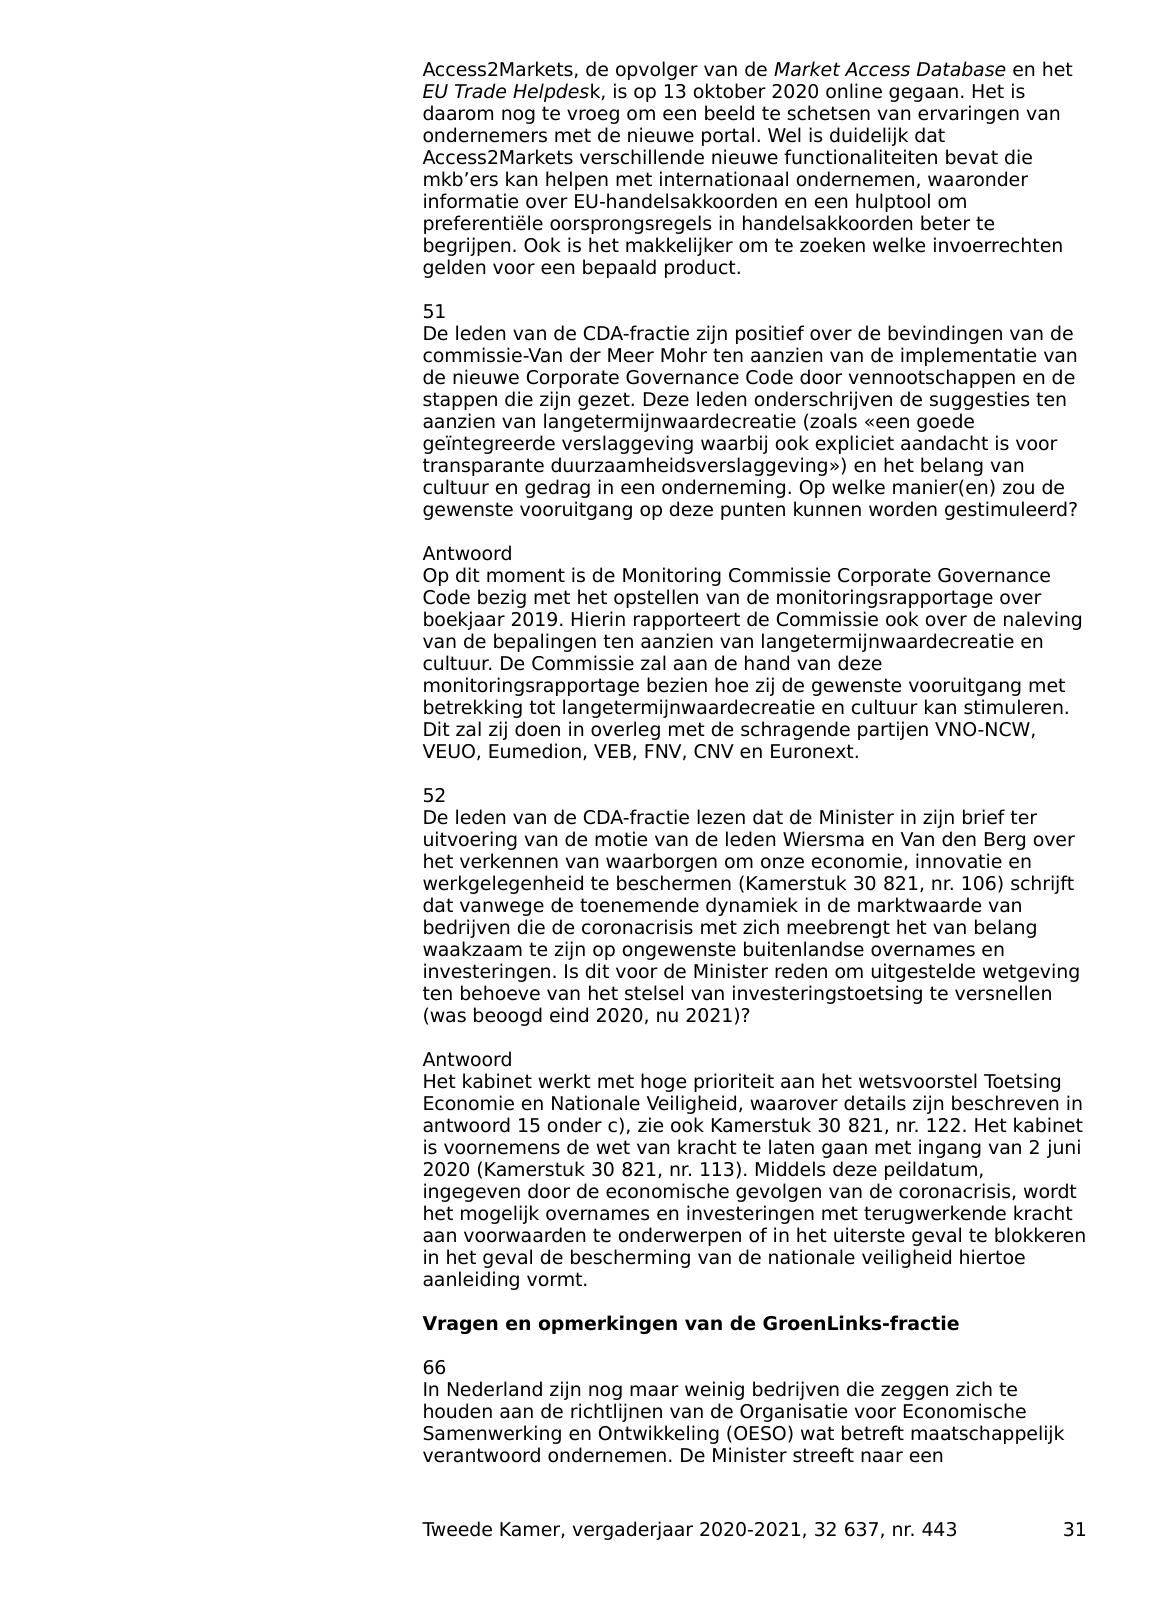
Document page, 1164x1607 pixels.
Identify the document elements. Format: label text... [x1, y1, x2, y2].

text Antwoord [422, 1049, 1087, 1071]
text De leden van de CDA-fractie zijn positief over de bevindingen van de commissie-Van der Meer Mohr ten aanzien van de implementatie van de nieuwe Corporate Governance Code door vennootschappen en de stappen die zijn gezet. Deze leden onderschrijven de suggesties ten aanzien van langetermijnwaardecreatie (zoals «een goede geïntegreerde verslaggeving waarbij ook expliciet aandacht is voor transparante duurzaamheidsverslaggeving») en het belang van cultuur en gedrag in een onderneming. Op welke manier(en) zou de gewenste vooruitgang op deze punten kunnen worden gestimuleerd? [422, 323, 1087, 521]
text 52 [422, 785, 1087, 807]
subtitle Vragen en opmerkingen van de GroenLinks-fractie [422, 1313, 1087, 1335]
text Op dit moment is de Monitoring Commissie Corporate Governance Code bezig met het opstellen van de monitoringsrapportage over boekjaar 2019. Hierin rapporteert de Commissie ook over de naleving van de bepalingen ten aanzien van langetermijnwaardecreatie en cultuur. De Commissie zal aan de hand van deze monitoringsrapportage bezien hoe zij de gewenste vooruitgang met betrekking tot langetermijnwaardecreatie en cultuur kan stimuleren. Dit zal zij doen in overleg met de schragende partijen VNO-NCW, VEUO, Eumedion, VEB, FNV, CNV en Euronext. [422, 565, 1087, 763]
text Antwoord [422, 543, 1087, 565]
text In Nederland zijn nog maar weinig bedrijven die zeggen zich te houden aan de richtlijnen van de Organisatie voor Economische Samenwerking en Ontwikkeling (OESO) wat betreft maatschappelijk verantwoord ondernemen. De Minister streeft naar een [422, 1379, 1087, 1467]
text De leden van de CDA-fractie lezen dat de Minister in zijn brief ter uitvoering van de motie van de leden Wiersma en Van den Berg over het verkennen van waarborgen om onze economie, innovatie en werkgelegenheid te beschermen (Kamerstuk 30 821, nr. 106) schrijft dat vanwege de toenemende dynamiek in de marktwaarde van bedrijven die de coronacrisis met zich meebrengt het van belang waakzaam te zijn op ongewenste buitenlandse overnames en investeringen. Is dit voor de Minister reden om uitgestelde wetgeving ten behoeve van het stelsel van investeringstoetsing te versnellen (was beoogd eind 2020, nu 2021)? [422, 807, 1087, 1027]
text 51 [422, 301, 1087, 323]
text Het kabinet werkt met hoge prioriteit aan het wetsvoorstel Toetsing Economie en Nationale Veiligheid, waarover details zijn beschreven in antwoord 15 onder c), zie ook Kamerstuk 30 821, nr. 122. Het kabinet is voornemens de wet van kracht te laten gaan met ingang van 2 juni 2020 (Kamerstuk 30 821, nr. 113). Middels deze peildatum, ingegeven door de economische gevolgen van de coronacrisis, wordt het mogelijk overnames en investeringen met terugwerkende kracht aan voorwaarden te onderwerpen of in het uiterste geval te blokkeren in het geval de bescherming van de nationale veiligheid hiertoe aanleiding vormt. [422, 1071, 1087, 1291]
text Access2Markets, de opvolger van de Market Access Database en het EU Trade Helpdesk, is op 13 oktober 2020 online gegaan. Het is daarom nog te vroeg om een beeld te schetsen van ervaringen van ondernemers met de nieuwe portal. Wel is duidelijk dat Access2Markets verschillende nieuwe functionaliteiten bevat die mkb’ers kan helpen met internationaal ondernemen, waaronder informatie over EU-handelsakkoorden en een hulptool om preferentiële oorsprongsregels in handelsakkoorden beter te begrijpen. Ook is het makkelijker om te zoeken welke invoerrechten gelden voor een bepaald product. [422, 59, 1087, 279]
text 66 [422, 1357, 1087, 1379]
